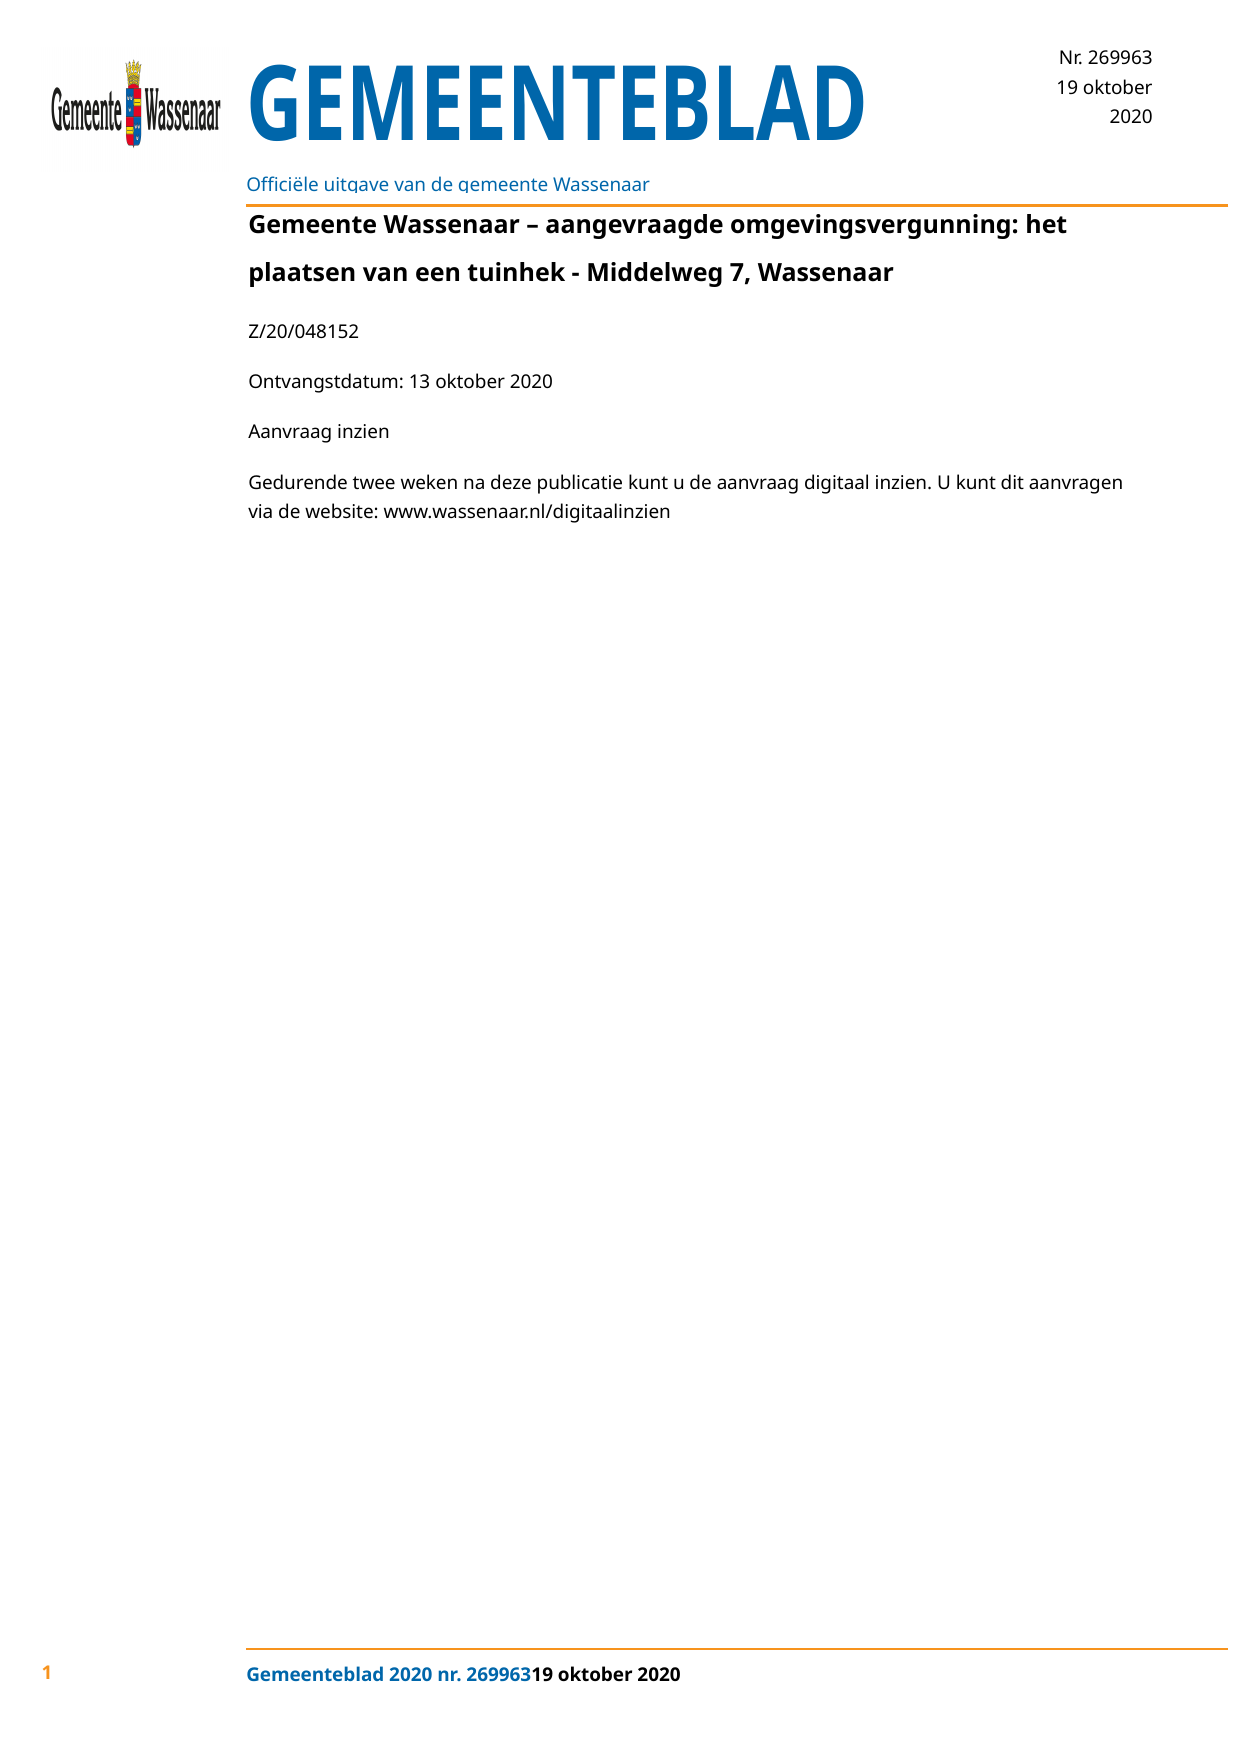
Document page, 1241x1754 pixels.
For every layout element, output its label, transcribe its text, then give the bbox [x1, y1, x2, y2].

text Gemeente Wassenaar – aangevraagde omgevingsvergunning: het plaatsen van een tuinhek - Middelweg 7, Wassenaar [248, 207, 1152, 288]
text Gedurende twee weken na deze publicatie kunt u de aanvraag digitaal inzien. U kunt dit aanvragen via de website: www.wassenaar.nl/digitaalinzien [248, 469, 1152, 524]
text Z/20/048152 [248, 318, 1152, 344]
picture [41, 47, 231, 172]
text Ontvangstdatum: 13 oktober 2020 [248, 368, 1152, 394]
text Aanvraag inzien [248, 419, 1152, 444]
